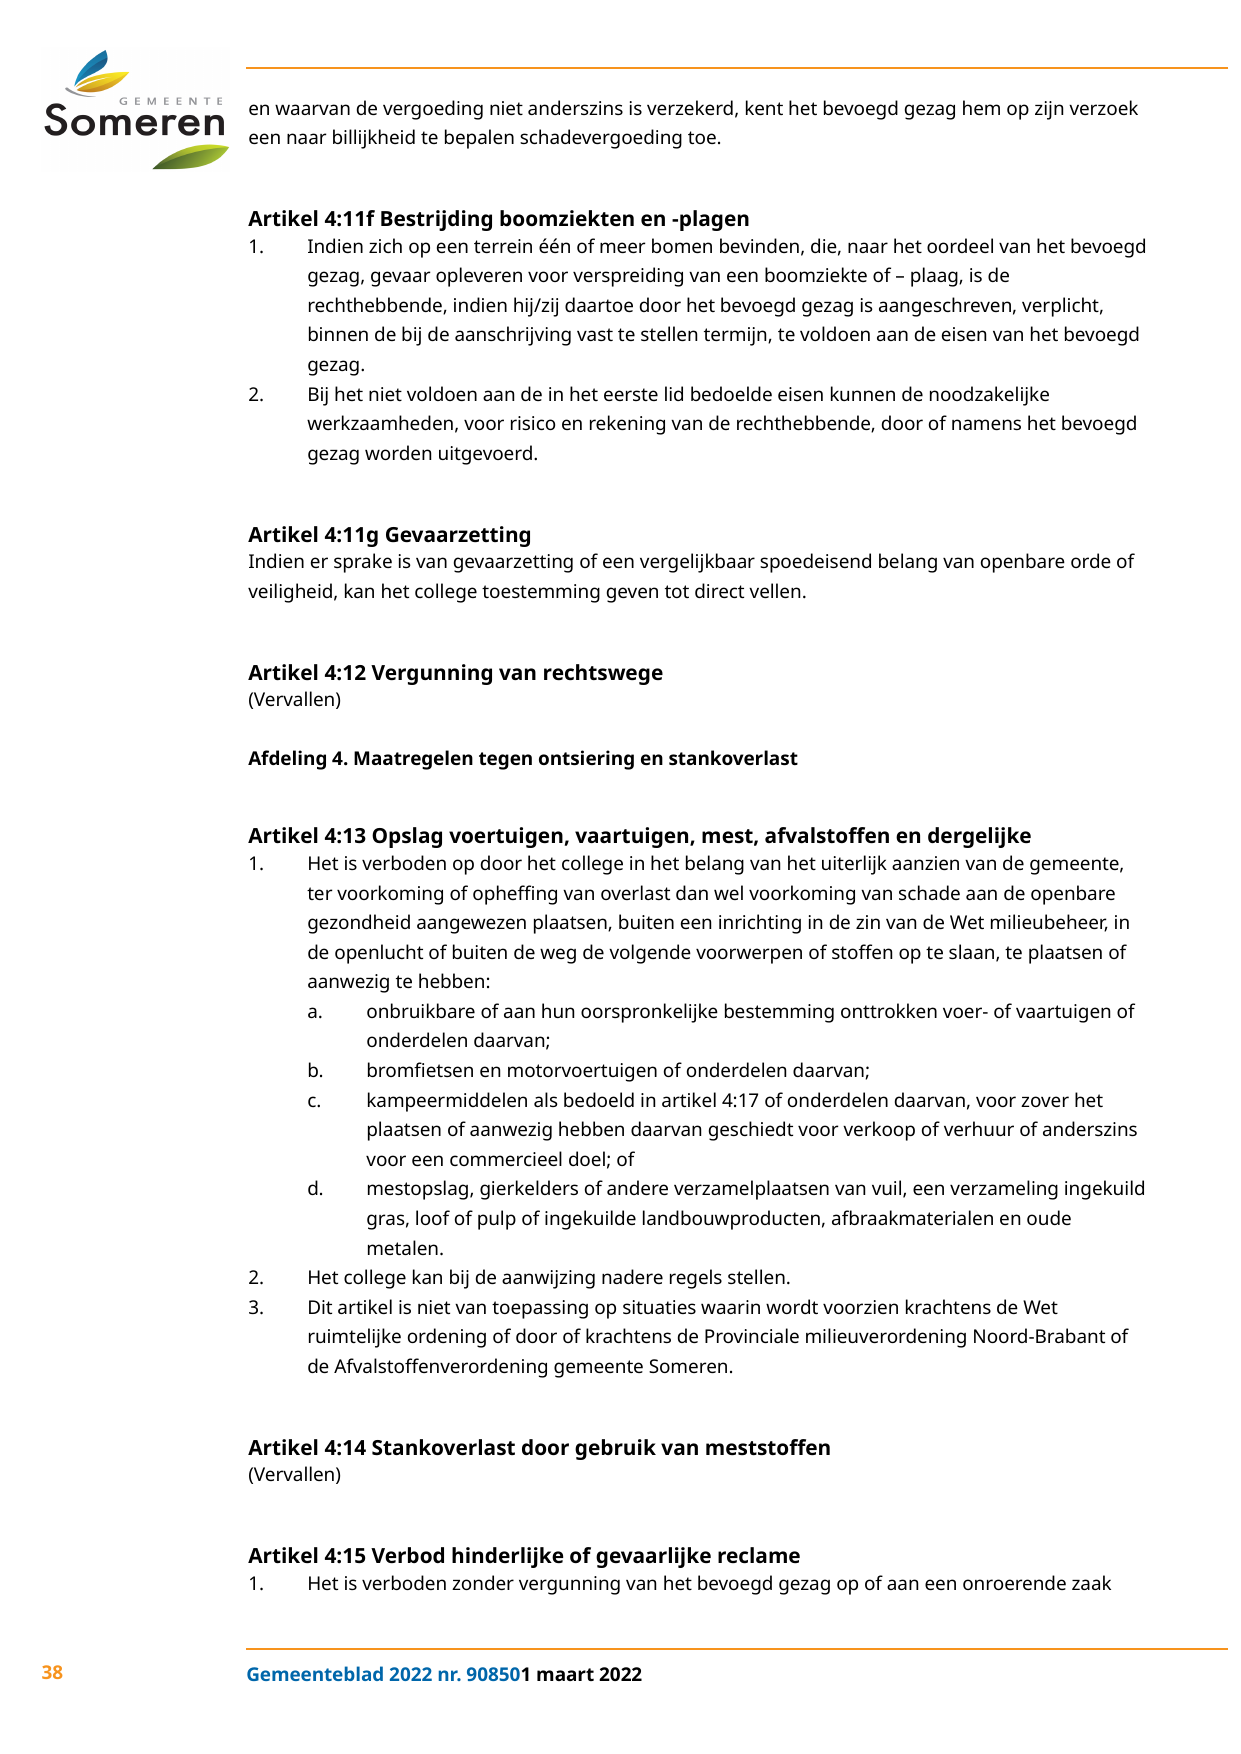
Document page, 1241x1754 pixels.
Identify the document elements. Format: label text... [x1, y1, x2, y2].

list onbruikbare of aan hun oorspronkelijke bestemming onttrokken voer- of vaartuigen of onderdelen daarvan; [307, 998, 1152, 1053]
text Artikel 4:11f Bestrijding boomziekten en -plagen [248, 204, 1152, 233]
text (Vervallen) [248, 1461, 1152, 1487]
text Artikel 4:15 Verbod hinderlijke of gevaarlijke reclame [248, 1541, 1152, 1570]
list kampeermiddelen als bedoeld in artikel 4:17 of onderdelen daarvan, voor zover het plaatsen of aanwezig hebben daarvan geschiedt voor verkoop of verhuur of anderszins voor een commercieel doel; of [307, 1087, 1152, 1172]
text Artikel 4:13 Opslag voertuigen, vaartuigen, mest, afvalstoffen en dergelijke [248, 822, 1152, 850]
picture [41, 47, 231, 172]
list bromfietsen en motorvoertuigen of onderdelen daarvan; [307, 1057, 1152, 1083]
text (Vervallen) [248, 686, 1152, 712]
list Indien zich op een terrein één of meer bomen bevinden, die, naar het oordeel van het bevoegd gezag, gevaar opleveren voor verspreiding van een boomziekte of – plaag, is de rechthebbende, indien hij/zij daartoe door het bevoegd gezag is aangeschreven, verplicht, binnen de bij de aanschrijving vast te stellen termijn, te voldoen aan de eisen van het bevoegd gezag. [248, 233, 1152, 377]
list Het is verboden op door het college in het belang van het uiterlijk aanzien van de gemeente, ter voorkoming of opheffing van overlast dan wel voorkoming van schade aan de openbare gezondheid aangewezen plaatsen, buiten een inrichting in de zin van de Wet milieubeheer, in de openlucht of buiten de weg de volgende voorwerpen of stoffen op te slaan, te plaatsen of aanwezig te hebben: [248, 850, 1152, 994]
text Artikel 4:12 Vergunning van rechtswege [248, 658, 1152, 686]
list Het college kan bij de aanwijzing nadere regels stellen. [248, 1264, 1152, 1290]
list Dit artikel is niet van toepassing op situaties waarin wordt voorzien krachtens de Wet ruimtelijke ordening of door of krachtens de Provinciale milieuverordening Noord-Brabant of de Afvalstoffenverordening gemeente Someren. [248, 1294, 1152, 1379]
list Bij het niet voldoen aan de in het eerste lid bedoelde eisen kunnen de noodzakelijke werkzaamheden, voor risico en rekening van de rechthebbende, door of namens het bevoegd gezag worden uitgevoerd. [248, 381, 1152, 466]
text Afdeling 4. Maatregelen tegen ontsiering en stankoverlast [248, 746, 1152, 771]
text Indien er sprake is van gevaarzetting of een vergelijkbaar spoedeisend belang van openbare orde of veiligheid, kan het college toestemming geven tot direct vellen. [248, 548, 1152, 604]
text Artikel 4:14 Stankoverlast door gebruik van meststoffen [248, 1433, 1152, 1461]
text Artikel 4:11g Gevaarzetting [248, 520, 1152, 548]
list mestopslag, gierkelders of andere verzamelplaatsen van vuil, een verzameling ingekuild gras, loof of pulp of ingekuilde landbouwproducten, afbraakmaterialen en oude metalen. [307, 1176, 1152, 1260]
text en waarvan de vergoeding niet anderszins is verzekerd, kent het bevoegd gezag hem op zijn verzoek een naar billijkheid te bepalen schadevergoeding toe. [248, 95, 1152, 150]
list Het is verboden zonder vergunning van het bevoegd gezag op of aan een onroerende zaak [248, 1570, 1152, 1596]
